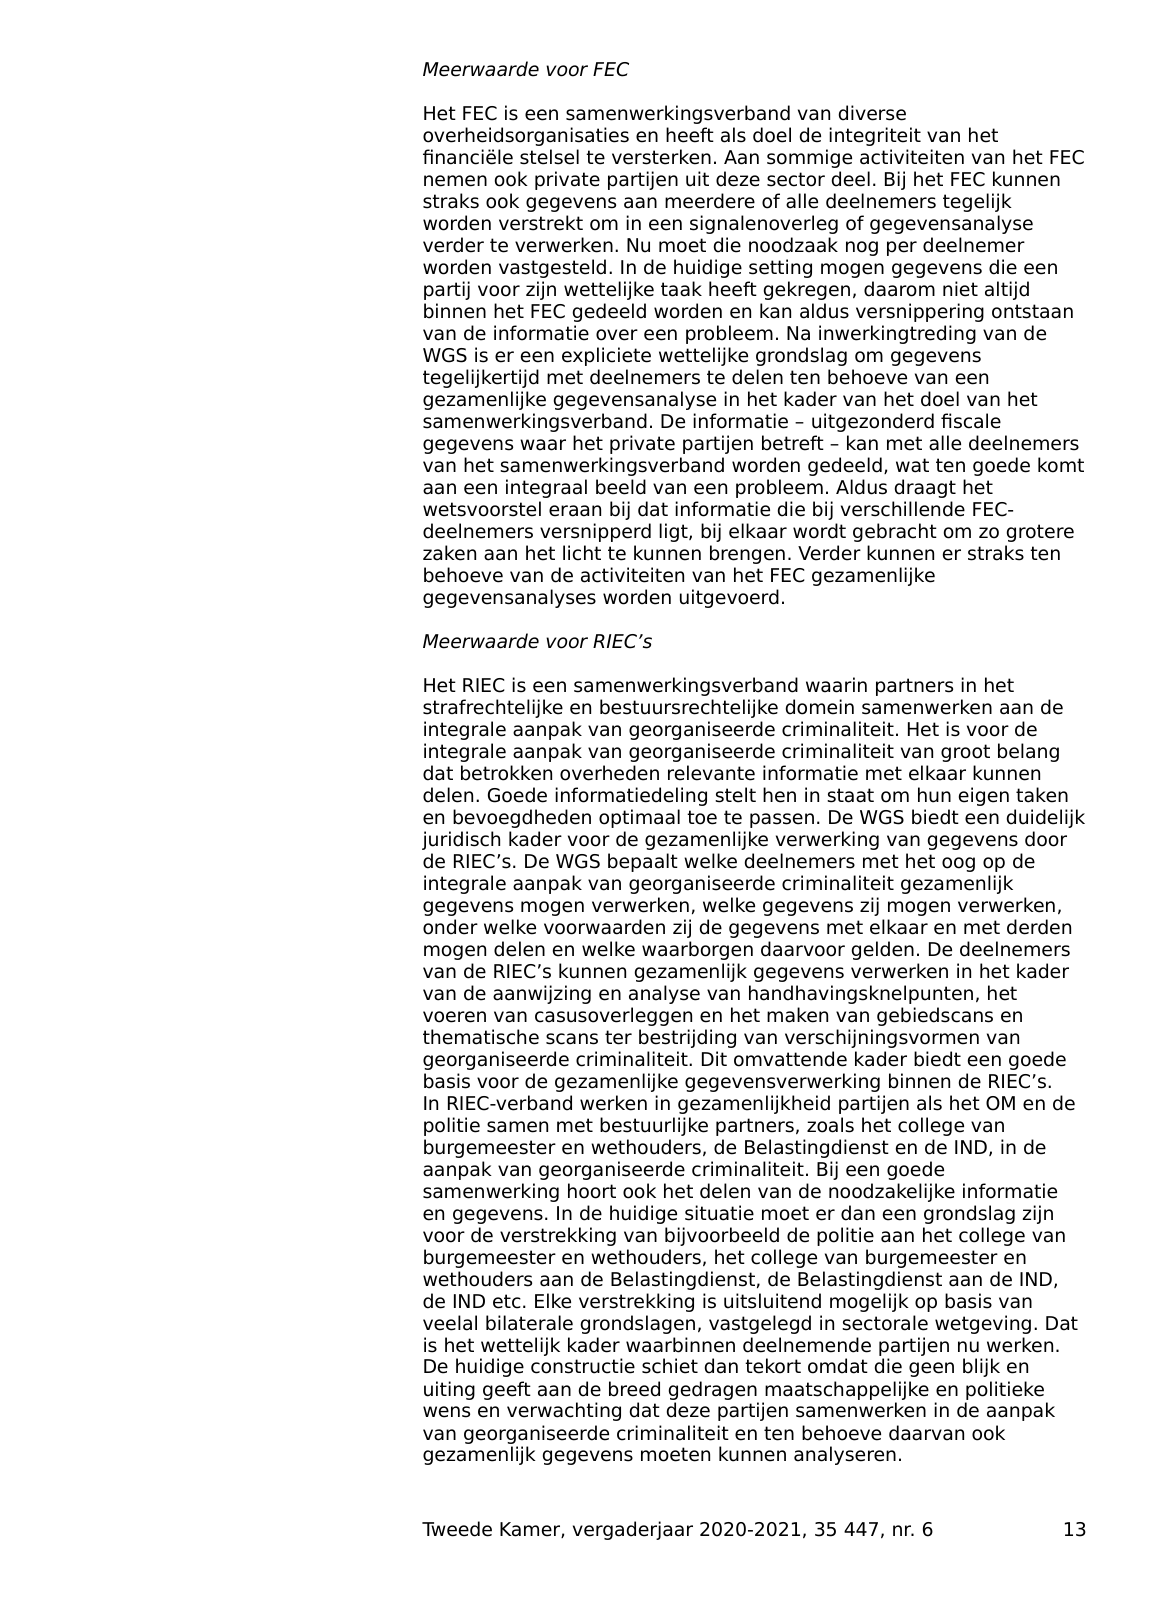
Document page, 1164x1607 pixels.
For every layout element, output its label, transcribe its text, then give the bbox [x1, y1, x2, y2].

subtitle Meerwaarde voor FEC [422, 59, 1087, 81]
text Het RIEC is een samenwerkingsverband waarin partners in het strafrechtelijke en bestuursrechtelijke domein samenwerken aan de integrale aanpak van georganiseerde criminaliteit. Het is voor de integrale aanpak van georganiseerde criminaliteit van groot belang dat betrokken overheden relevante informatie met elkaar kunnen delen. Goede informatiedeling stelt hen in staat om hun eigen taken en bevoegdheden optimaal toe te passen. De WGS biedt een duidelijk juridisch kader voor de gezamenlijke verwerking van gegevens door de RIEC’s. De WGS bepaalt welke deelnemers met het oog op de integrale aanpak van georganiseerde criminaliteit gezamenlijk gegevens mogen verwerken, welke gegevens zij mogen verwerken, onder welke voorwaarden zij de gegevens met elkaar en met derden mogen delen en welke waarborgen daarvoor gelden. De deelnemers van de RIEC’s kunnen gezamenlijk gegevens verwerken in het kader van de aanwijzing en analyse van handhavingsknelpunten, het voeren van casusoverleggen en het maken van gebiedscans en thematische scans ter bestrijding van verschijningsvormen van georganiseerde criminaliteit. Dit omvattende kader biedt een goede basis voor de gezamenlijke gegevensverwerking binnen de RIEC’s. [422, 675, 1087, 1093]
text In RIEC-verband werken in gezamenlijkheid partijen als het OM en de politie samen met bestuurlijke partners, zoals het college van burgemeester en wethouders, de Belastingdienst en de IND, in de aanpak van georganiseerde criminaliteit. Bij een goede samenwerking hoort ook het delen van de noodzakelijke informatie en gegevens. In de huidige situatie moet er dan een grondslag zijn voor de verstrekking van bijvoorbeeld de politie aan het college van burgemeester en wethouders, het college van burgemeester en wethouders aan de Belastingdienst, de Belastingdienst aan de IND, de IND etc. Elke verstrekking is uitsluitend mogelijk op basis van veelal bilaterale grondslagen, vastgelegd in sectorale wetgeving. Dat is het wettelijk kader waarbinnen deelnemende partijen nu werken. De huidige constructie schiet dan tekort omdat die geen blijk en uiting geeft aan de breed gedragen maatschappelijke en politieke wens en verwachting dat deze partijen samenwerken in de aanpak van georganiseerde criminaliteit en ten behoeve daarvan ook gezamenlijk gegevens moeten kunnen analyseren. [422, 1093, 1087, 1466]
subtitle Meerwaarde voor RIEC’s [422, 631, 1087, 653]
text Het FEC is een samenwerkingsverband van diverse overheidsorganisaties en heeft als doel de integriteit van het financiële stelsel te versterken. Aan sommige activiteiten van het FEC nemen ook private partijen uit deze sector deel. Bij het FEC kunnen straks ook gegevens aan meerdere of alle deelnemers tegelijk worden verstrekt om in een signalenoverleg of gegevensanalyse verder te verwerken. Nu moet die noodzaak nog per deelnemer worden vastgesteld. In de huidige setting mogen gegevens die een partij voor zijn wettelijke taak heeft gekregen, daarom niet altijd binnen het FEC gedeeld worden en kan aldus versnippering ontstaan van de informatie over een probleem. Na inwerkingtreding van de WGS is er een expliciete wettelijke grondslag om gegevens tegelijkertijd met deelnemers te delen ten behoeve van een gezamenlijke gegevensanalyse in het kader van het doel van het samenwerkingsverband. De informatie – uitgezonderd fiscale gegevens waar het private partijen betreft – kan met alle deelnemers van het samenwerkingsverband worden gedeeld, wat ten goede komt aan een integraal beeld van een probleem. Aldus draagt het wetsvoorstel eraan bij dat informatie die bij verschillende FEC-deelnemers versnipperd ligt, bij elkaar wordt gebracht om zo grotere zaken aan het licht te kunnen brengen. Verder kunnen er straks ten behoeve van de activiteiten van het FEC gezamenlijke gegevensanalyses worden uitgevoerd. [422, 103, 1087, 609]
